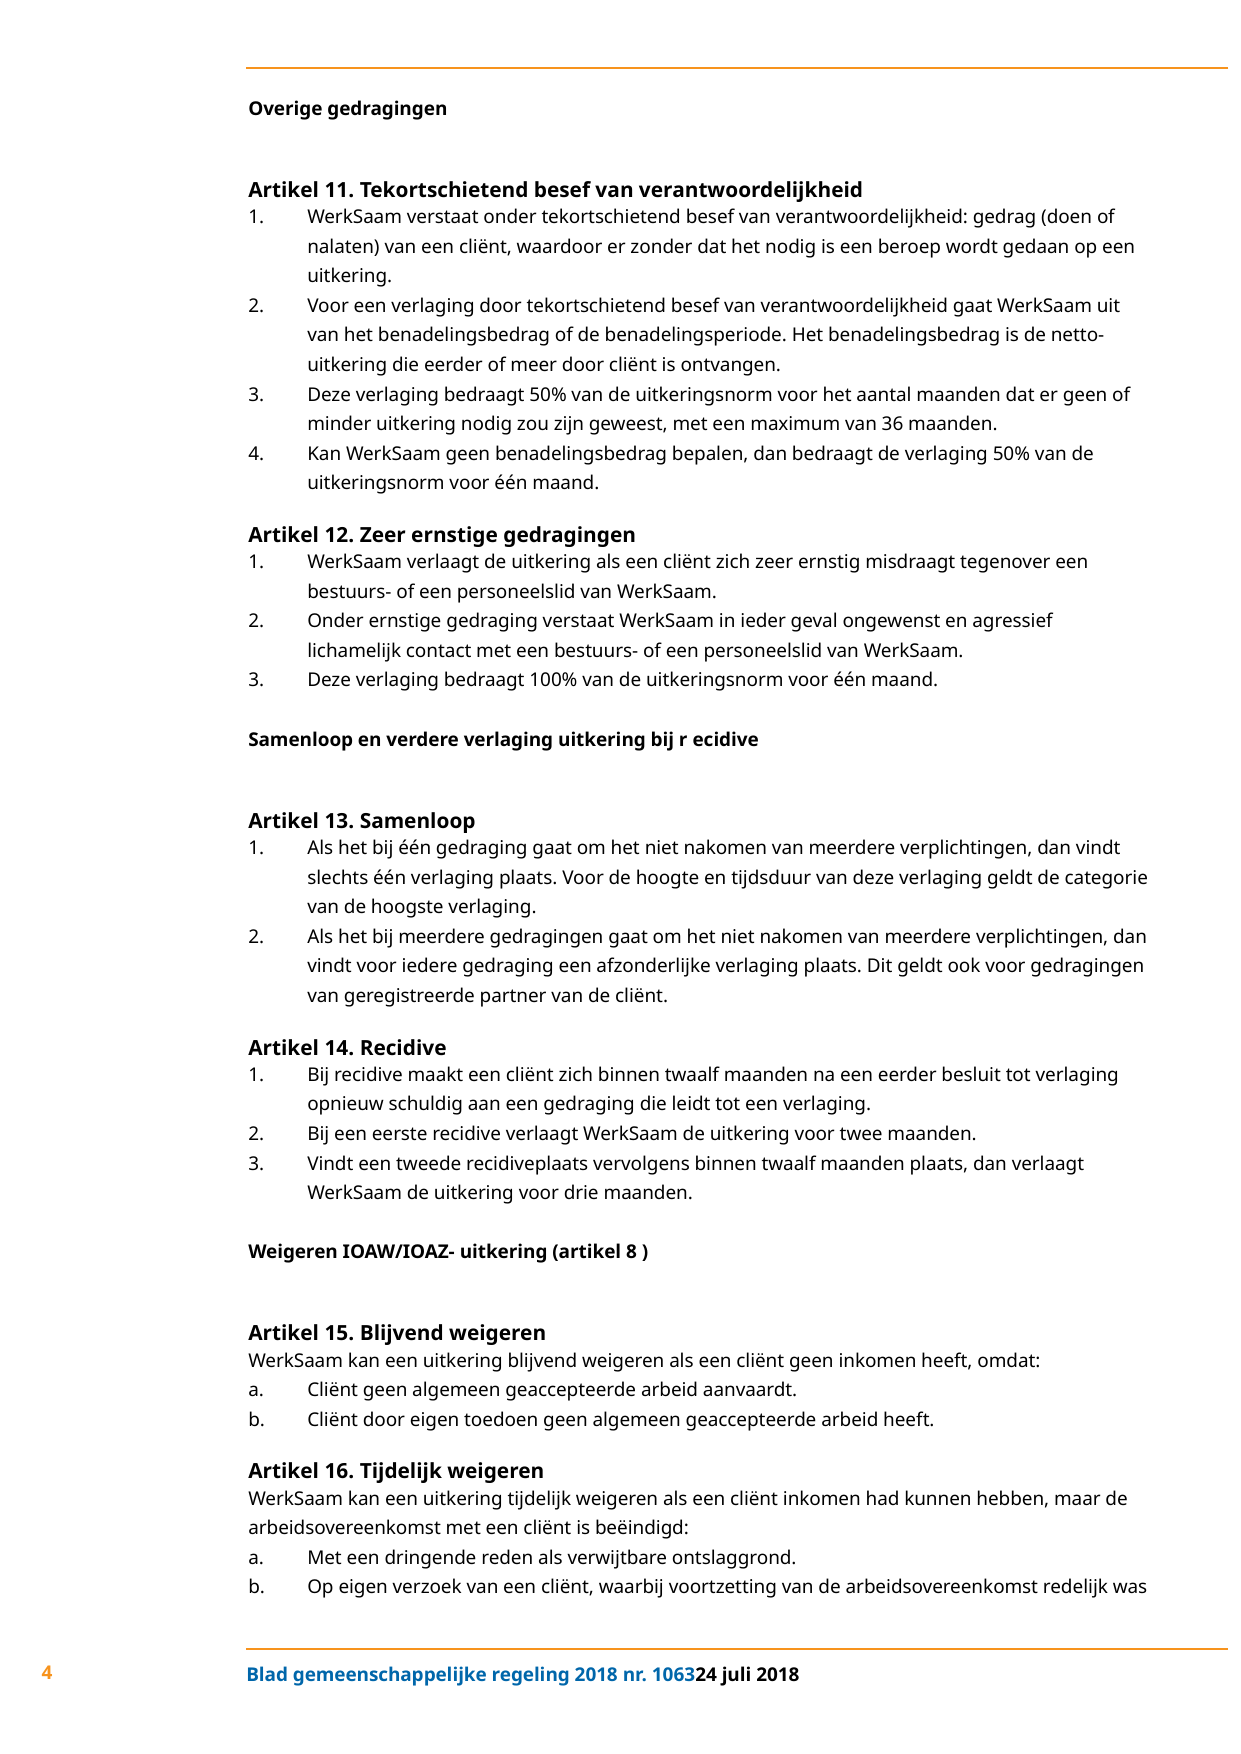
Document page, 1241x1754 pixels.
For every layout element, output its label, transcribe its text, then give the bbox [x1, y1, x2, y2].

text Overige gedragingen [248, 95, 1152, 121]
text Artikel 11. Tekortschietend besef van verantwoordelijkheid [248, 175, 1152, 203]
text Samenloop en verdere verlaging uitkering bij r ecidive [248, 726, 1152, 752]
text WerkSaam kan een uitkering tijdelijk weigeren als een cliënt inkomen had kunnen hebben, maar de arbeidsovereenkomst met een cliënt is beëindigd: [248, 1485, 1152, 1540]
list Op eigen verzoek van een cliënt, waarbij voortzetting van de arbeidsovereenkomst redelijk was [248, 1574, 1152, 1599]
text WerkSaam kan een uitkering blijvend weigeren als een cliënt geen inkomen heeft, omdat: [248, 1347, 1152, 1373]
text Artikel 14. Recidive [248, 1033, 1152, 1061]
list Deze verlaging bedraagt 100% van de uitkeringsnorm voor één maand. [248, 667, 1152, 692]
list Cliënt geen algemeen geaccepteerde arbeid aanvaardt. [248, 1377, 1152, 1402]
text Artikel 16. Tijdelijk weigeren [248, 1457, 1152, 1485]
list Voor een verlaging door tekortschietend besef van verantwoordelijkheid gaat WerkSaam uit van het benadelingsbedrag of de benadelingsperiode. Het benadelingsbedrag is de netto-uitkering die eerder of meer door cliënt is ontvangen. [248, 292, 1152, 377]
list Onder ernstige gedraging verstaat WerkSaam in ieder geval ongewenst en agressief lichamelijk contact met een bestuurs- of een personeelslid van WerkSaam. [248, 607, 1152, 663]
text Artikel 12. Zeer ernstige gedragingen [248, 520, 1152, 548]
picture [41, 47, 231, 172]
list Als het bij één gedraging gaat om het niet nakomen van meerdere verplichtingen, dan vindt slechts één verlaging plaats. Voor de hoogte en tijdsduur van deze verlaging geldt de categorie van de hoogste verlaging. [248, 834, 1152, 919]
list Deze verlaging bedraagt 50% van de uitkeringsnorm voor het aantal maanden dat er geen of minder uitkering nodig zou zijn geweest, met een maximum van 36 maanden. [248, 381, 1152, 436]
list Cliënt door eigen toedoen geen algemeen geaccepteerde arbeid heeft. [248, 1406, 1152, 1432]
text Weigeren IOAW/IOAZ- uitkering (artikel 8 ) [248, 1238, 1152, 1264]
list Met een dringende reden als verwijtbare ontslaggrond. [248, 1544, 1152, 1570]
list Kan WerkSaam geen benadelingsbedrag bepalen, dan bedraagt de verlaging 50% van de uitkeringsnorm voor één maand. [248, 440, 1152, 495]
list WerkSaam verlaagt de uitkering als een cliënt zich zeer ernstig misdraagt tegenover een bestuurs- of een personeelslid van WerkSaam. [248, 548, 1152, 604]
list WerkSaam verstaat onder tekortschietend besef van verantwoordelijkheid: gedrag (doen of nalaten) van een cliënt, waardoor er zonder dat het nodig is een beroep wordt gedaan op een uitkering. [248, 203, 1152, 288]
list Bij recidive maakt een cliënt zich binnen twaalf maanden na een eerder besluit tot verlaging opnieuw schuldig aan een gedraging die leidt tot een verlaging. [248, 1061, 1152, 1116]
text Artikel 13. Samenloop [248, 806, 1152, 834]
list Als het bij meerdere gedragingen gaat om het niet nakomen van meerdere verplichtingen, dan vindt voor iedere gedraging een afzonderlijke verlaging plaats. Dit geldt ook voor gedragingen van geregistreerde partner van de cliënt. [248, 923, 1152, 1008]
list Vindt een tweede recidiveplaats vervolgens binnen twaalf maanden plaats, dan verlaagt WerkSaam de uitkering voor drie maanden. [248, 1150, 1152, 1205]
text Artikel 15. Blijvend weigeren [248, 1318, 1152, 1347]
list Bij een eerste recidive verlaagt WerkSaam de uitkering voor twee maanden. [248, 1120, 1152, 1146]
